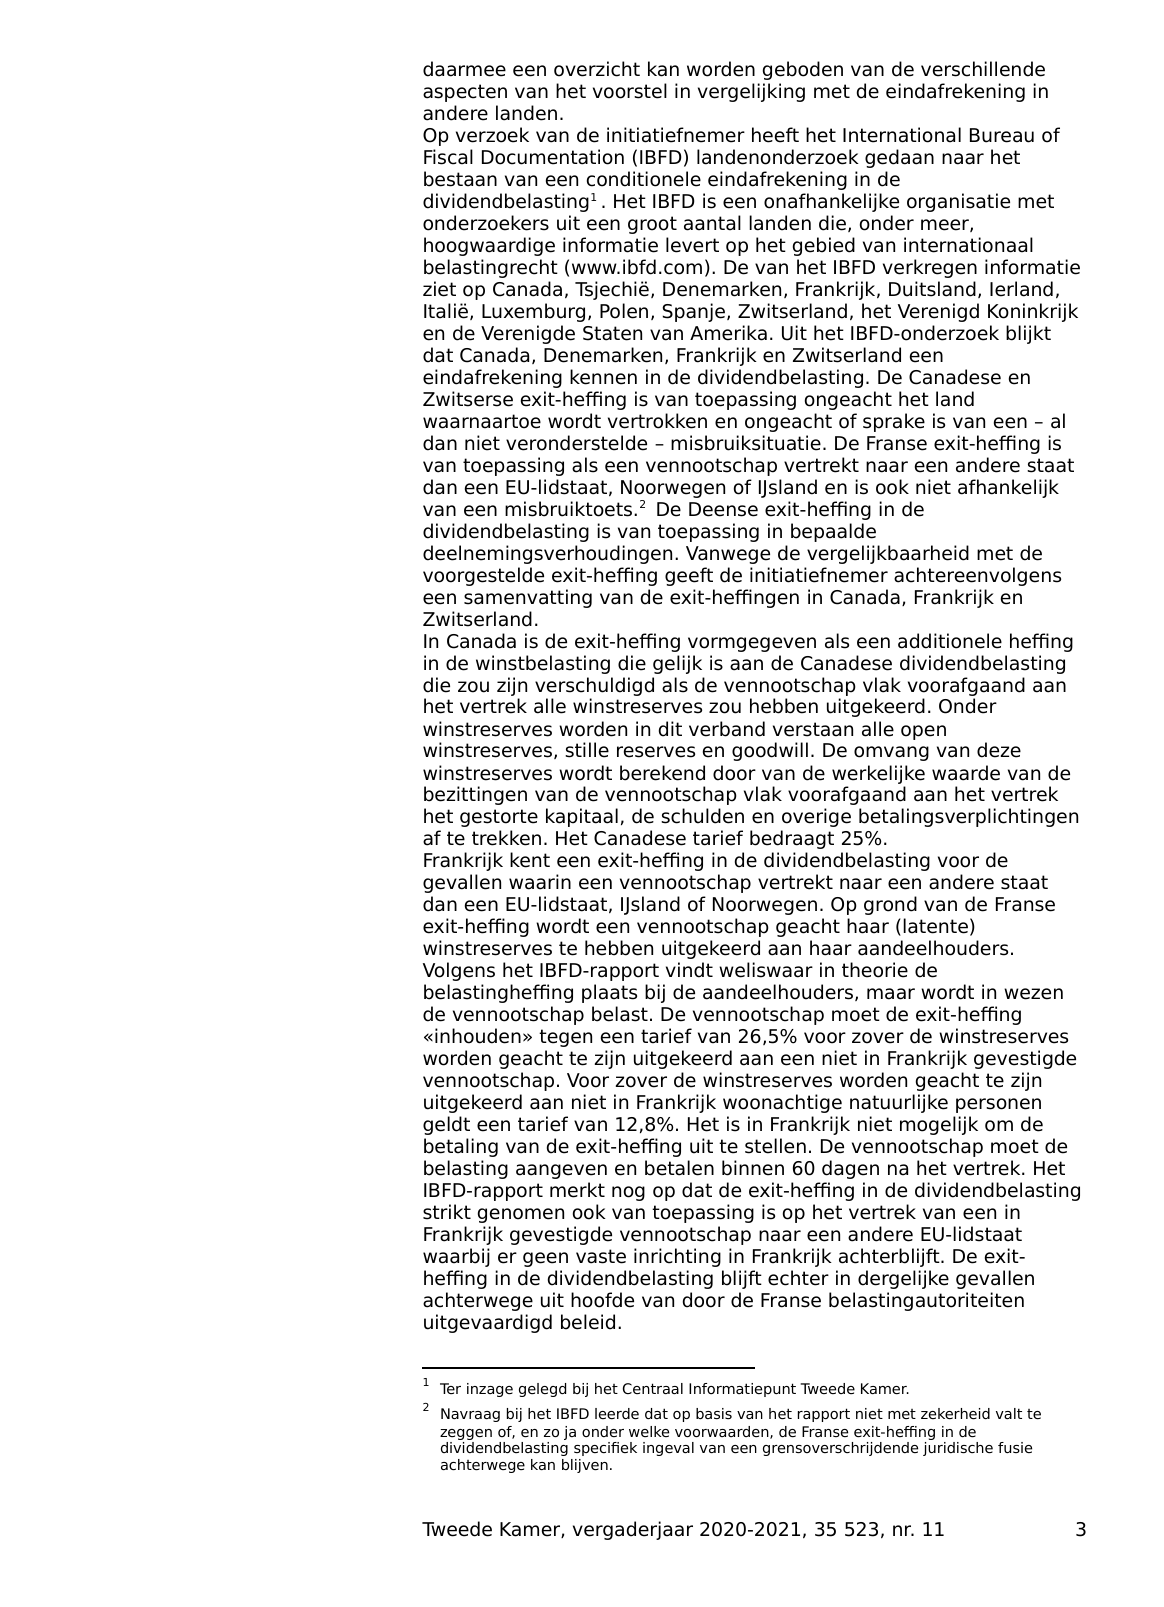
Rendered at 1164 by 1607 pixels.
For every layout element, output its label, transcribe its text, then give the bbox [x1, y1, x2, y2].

text Op verzoek van de initiatiefnemer heeft het International Bureau of Fiscal Documentation (IBFD) landenonderzoek gedaan naar het bestaan van een conditionele eindafrekening in de dividendbelasting. Het IBFD is een onafhankelijke organisatie met onderzoekers uit een groot aantal landen die, onder meer, hoogwaardige informatie levert op het gebied van internationaal belastingrecht (www.ibfd.com). De van het IBFD verkregen informatie ziet op Canada, Tsjechië, Denemarken, Frankrijk, Duitsland, Ierland, Italië, Luxemburg, Polen, Spanje, Zwitserland, het Verenigd Koninkrijk en de Verenigde Staten van Amerika. Uit het IBFD-onderzoek blijkt dat Canada, Denemarken, Frankrijk en Zwitserland een eindafrekening kennen in de dividendbelasting. De Canadese en Zwitserse exit-heffing is van toepassing ongeacht het land waarnaartoe wordt vertrokken en ongeacht of sprake is van een – al dan niet veronderstelde – misbruiksituatie. De Franse exit-heffing is van toepassing als een vennootschap vertrekt naar een andere staat dan een EU-lidstaat, Noorwegen of IJsland en is ook niet afhankelijk van een misbruiktoets. De Deense exit-heffing in de dividendbelasting is van toepassing in bepaalde deelnemingsverhoudingen. Vanwege de vergelijkbaarheid met de voorgestelde exit-heffing geeft de initiatiefnemer achtereenvolgens een samenvatting van de exit-heffingen in Canada, Frankrijk en Zwitserland. [422, 125, 1087, 631]
text Ter inzage gelegd bij het Centraal Informatiepunt Tweede Kamer. [422, 1377, 1087, 1399]
text Frankrijk kent een exit-heffing in de dividendbelasting voor de gevallen waarin een vennootschap vertrekt naar een andere staat dan een EU-lidstaat, IJsland of Noorwegen. Op grond van de Franse exit-heffing wordt een vennootschap geacht haar (latente) winstreserves te hebben uitgekeerd aan haar aandeelhouders. Volgens het IBFD-rapport vindt weliswaar in theorie de belastingheffing plaats bij de aandeelhouders, maar wordt in wezen de vennootschap belast. De vennootschap moet de exit-heffing «inhouden» tegen een tarief van 26,5% voor zover de winstreserves worden geacht te zijn uitgekeerd aan een niet in Frankrijk gevestigde vennootschap. Voor zover de winstreserves worden geacht te zijn uitgekeerd aan niet in Frankrijk woonachtige natuurlijke personen geldt een tarief van 12,8%. Het is in Frankrijk niet mogelijk om de betaling van de exit-heffing uit te stellen. De vennootschap moet de belasting aangeven en betalen binnen 60 dagen na het vertrek. Het IBFD-rapport merkt nog op dat de exit-heffing in de dividendbelasting strikt genomen ook van toepassing is op het vertrek van een in Frankrijk gevestigde vennootschap naar een andere EU-lidstaat waarbij er geen vaste inrichting in Frankrijk achterblijft. De exit-heffing in de dividendbelasting blijft echter in dergelijke gevallen achterwege uit hoofde van door de Franse belastingautoriteiten uitgevaardigd beleid. [422, 850, 1087, 1334]
text In Canada is de exit-heffing vormgegeven als een additionele heffing in de winstbelasting die gelijk is aan de Canadese dividendbelasting die zou zijn verschuldigd als de vennootschap vlak voorafgaand aan het vertrek alle winstreserves zou hebben uitgekeerd. Onder winstreserves worden in dit verband verstaan alle open winstreserves, stille reserves en goodwill. De omvang van deze winstreserves wordt berekend door van de werkelijke waarde van de bezittingen van de vennootschap vlak voorafgaand aan het vertrek het gestorte kapitaal, de schulden en overige betalingsverplichtingen af te trekken. Het Canadese tarief bedraagt 25%. [422, 631, 1087, 850]
text daarmee een overzicht kan worden geboden van de verschillende aspecten van het voorstel in vergelijking met de eindafrekening in andere landen. [422, 59, 1087, 125]
text Navraag bij het IBFD leerde dat op basis van het rapport niet met zekerheid valt te zeggen of, en zo ja onder welke voorwaarden, de Franse exit-heffing in de dividendbelasting specifiek ingeval van een grensoverschrijdende juridische fusie achterwege kan blijven. [422, 1402, 1087, 1474]
